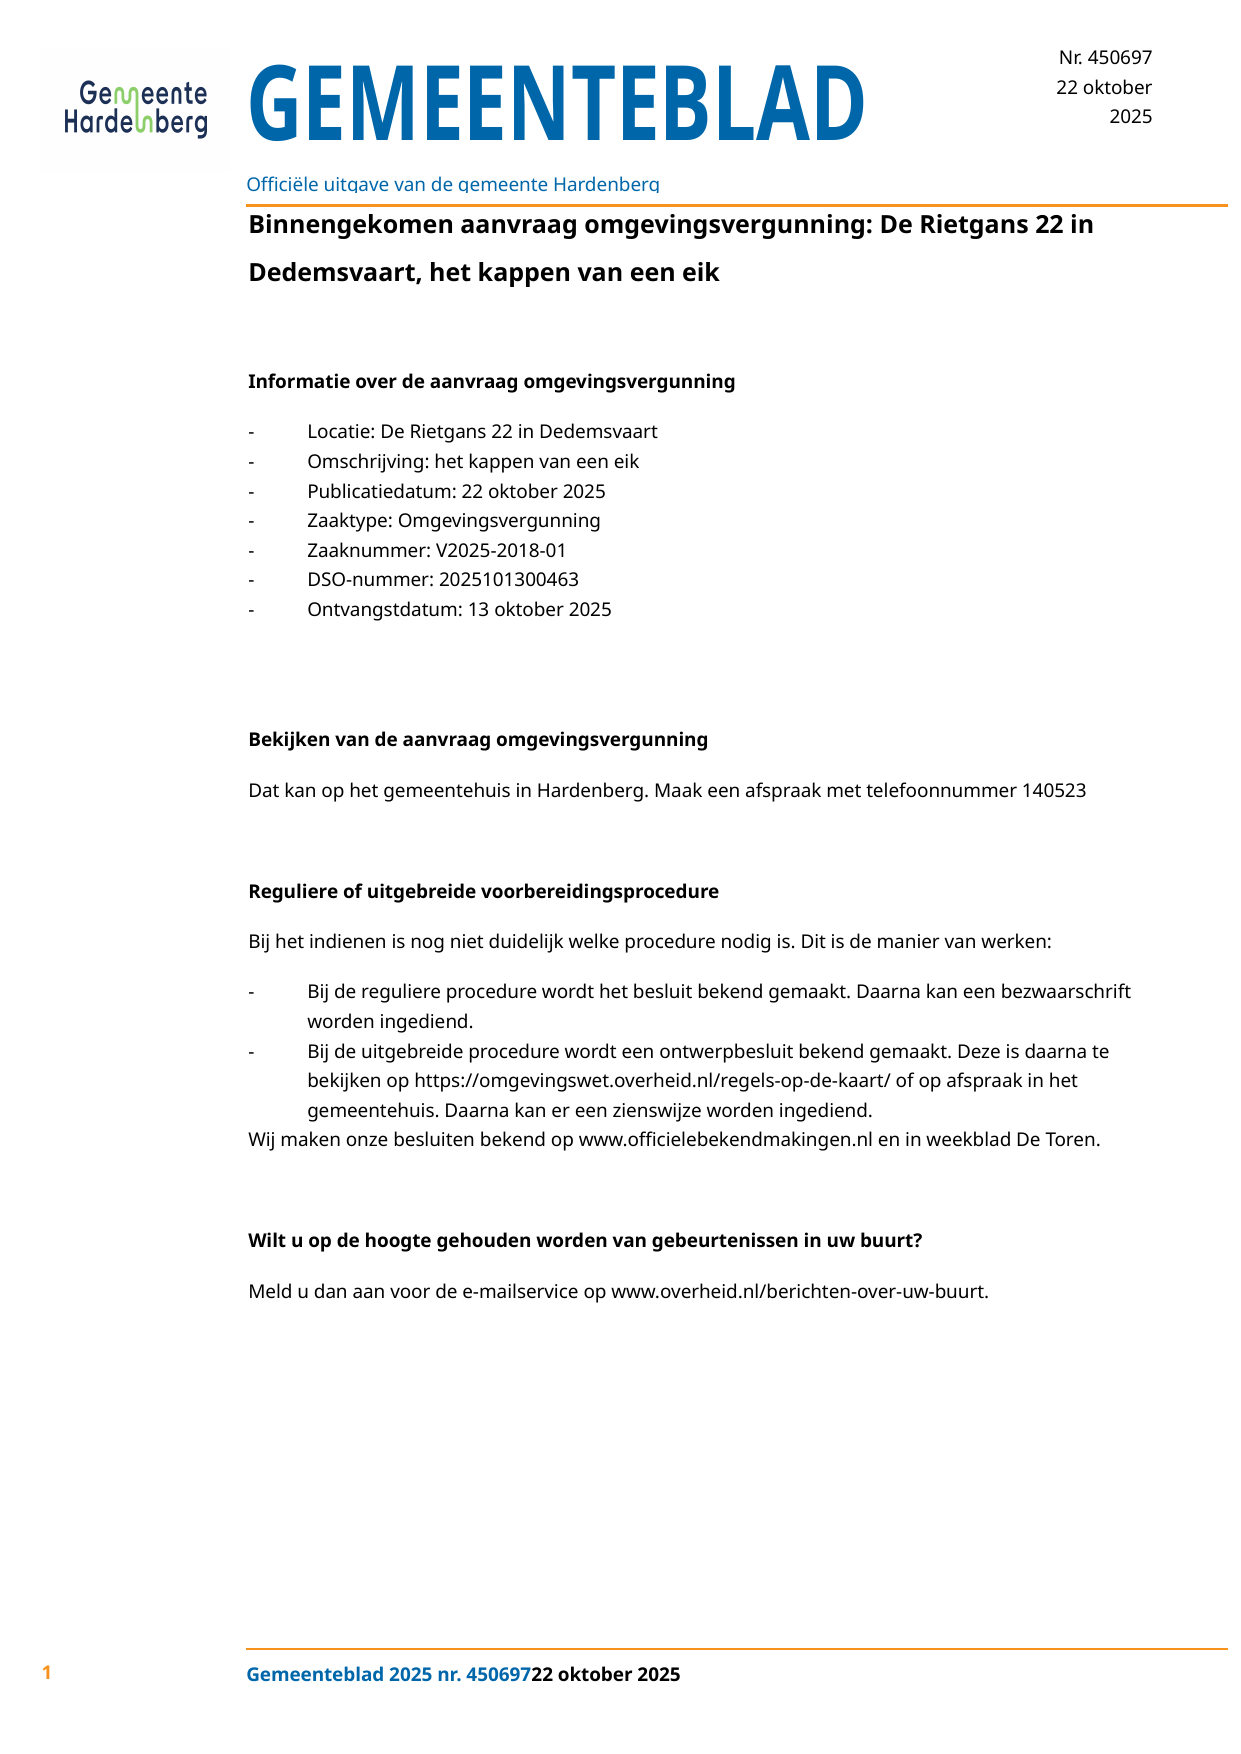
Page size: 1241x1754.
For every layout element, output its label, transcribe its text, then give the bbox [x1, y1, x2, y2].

list Zaaktype: Omgevingsvergunning [248, 507, 1152, 533]
list Omschrijving: het kappen van een eik [248, 448, 1152, 474]
list Ontvangstdatum: 13 oktober 2025 [248, 596, 1152, 622]
list Bij de reguliere procedure wordt het besluit bekend gemaakt. Daarna kan een bezwaarschrift worden ingediend. [248, 979, 1152, 1034]
picture [41, 47, 231, 172]
text Bij het indienen is nog niet duidelijk welke procedure nodig is. Dit is de manier van werken: [248, 928, 1152, 954]
text Meld u dan aan voor de e-mailservice op www.overheid.nl/berichten-over-uw-buurt. [248, 1278, 1152, 1304]
list Publicatiedatum: 22 oktober 2025 [248, 478, 1152, 504]
text Informatie over de aanvraag omgevingsvergunning [248, 368, 1152, 394]
text Wilt u op de hoogte gehouden worden van gebeurtenissen in uw buurt? [248, 1227, 1152, 1253]
list Zaaknummer: V2025-2018-01 [248, 537, 1152, 563]
list Locatie: De Rietgans 22 in Dedemsvaart [248, 419, 1152, 444]
text Binnengekomen aanvraag omgevingsvergunning: De Rietgans 22 in Dedemsvaart, het kappen van een eik [248, 207, 1152, 288]
text Bekijken van de aanvraag omgevingsvergunning [248, 727, 1152, 752]
list DSO-nummer: 2025101300463 [248, 567, 1152, 592]
list Bij de uitgebreide procedure wordt een ontwerpbesluit bekend gemaakt. Deze is daarna te bekijken op https://omgevingswet.overheid.nl/regels-op-de-kaart/ of op afspraak in het gemeentehuis. Daarna kan er een zienswijze worden ingediend. [248, 1038, 1152, 1123]
text Wij maken onze besluiten bekend op www.officielebekendmakingen.nl en in weekblad De Toren. [248, 1127, 1152, 1152]
text Reguliere of uitgebreide voorbereidingsprocedure [248, 878, 1152, 904]
text Dat kan op het gemeentehuis in Hardenberg. Maak een afspraak met telefoonnummer 140523 [248, 777, 1152, 803]
